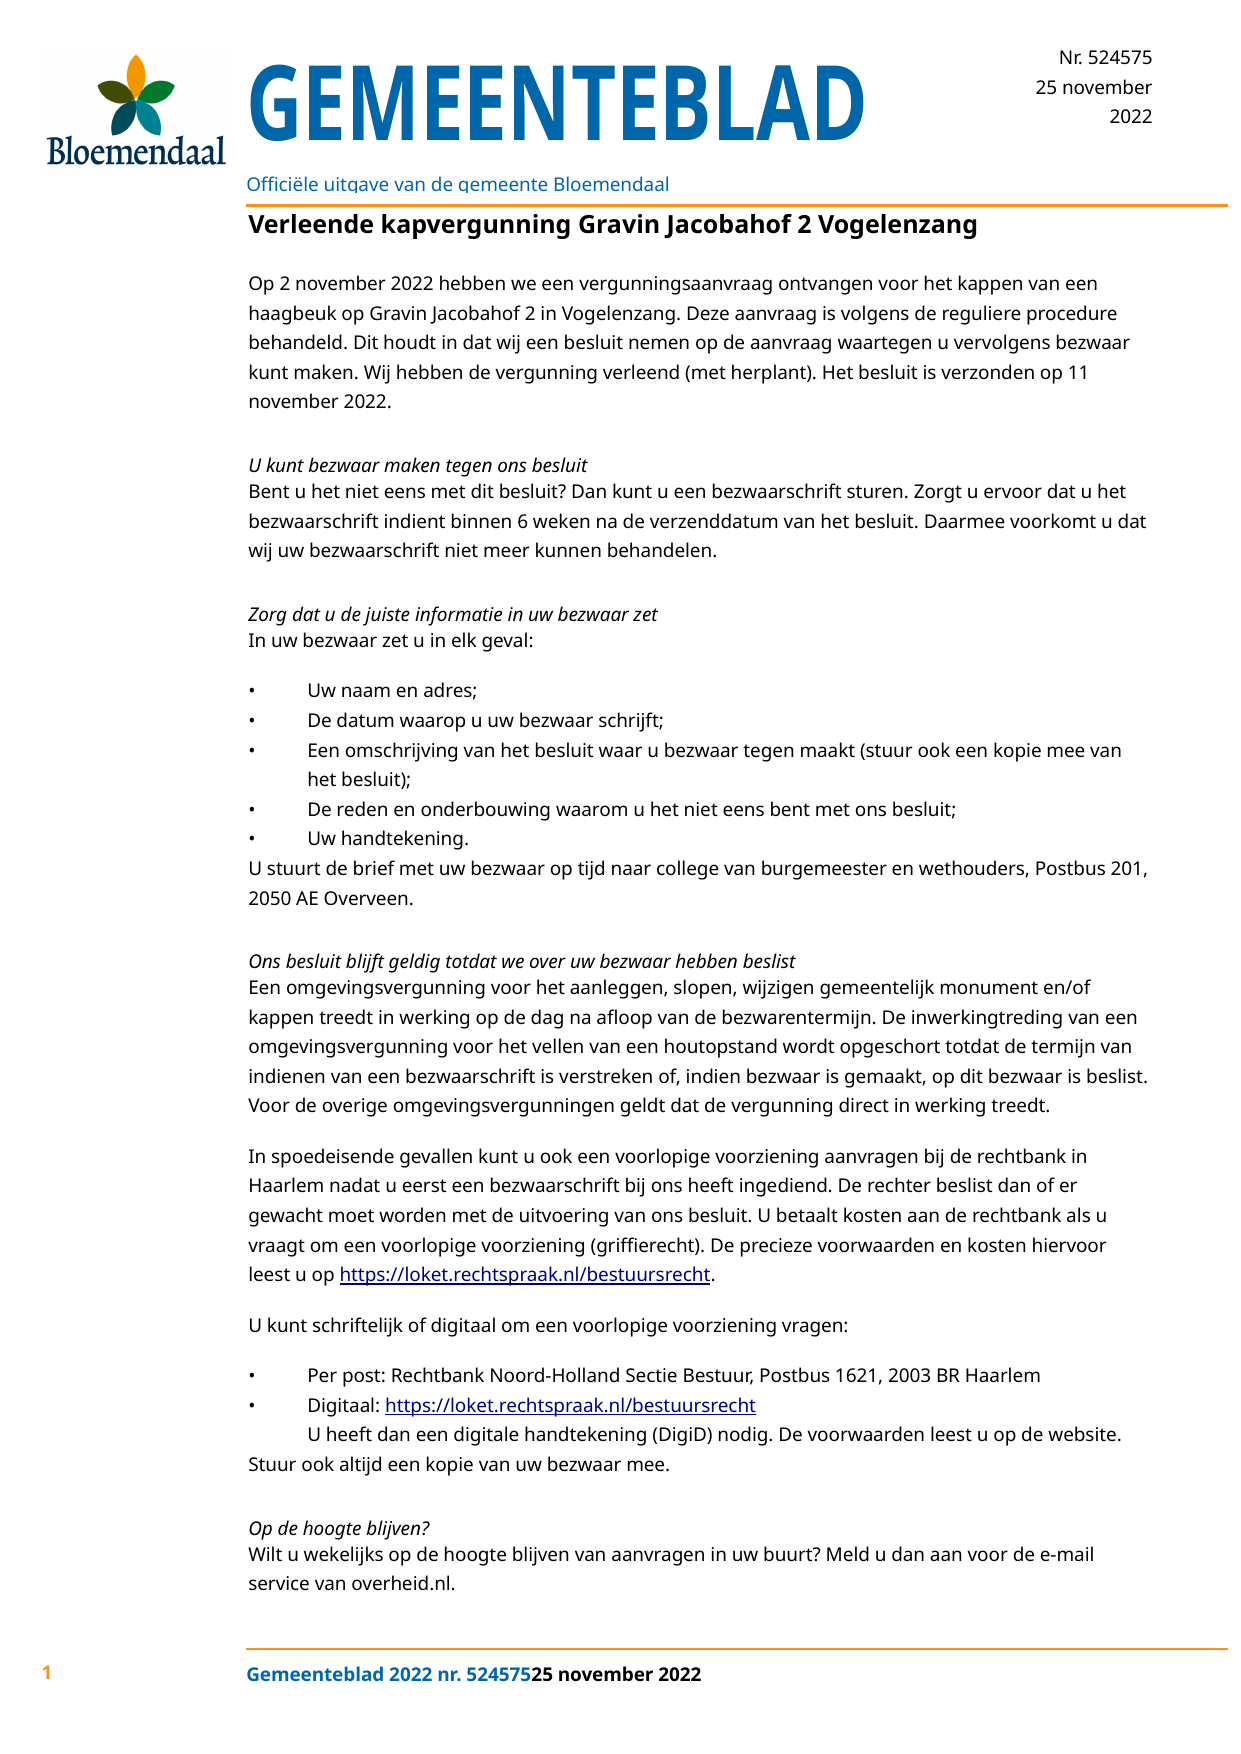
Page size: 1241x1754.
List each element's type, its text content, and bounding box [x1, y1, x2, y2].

text U stuurt de brief met uw bezwaar op tijd naar college van burgemeester en wethouders, Postbus 201, 2050 AE Overveen. [248, 855, 1152, 910]
list Per post: Rechtbank Noord-Holland Sectie Bestuur, Postbus 1621, 2003 BR Haarlem [248, 1362, 1152, 1388]
list Digitaal: https://loket.rechtspraak.nl/bestuursrecht [248, 1392, 1152, 1418]
text Ons besluit blijft geldig totdat we over uw bezwaar hebben beslist [248, 949, 1152, 974]
text Wilt u wekelijks op de hoogte blijven van aanvragen in uw buurt? Meld u dan aan voor de e-mail service van overheid.nl. [248, 1541, 1152, 1596]
list De reden en onderbouwing waarom u het niet eens bent met ons besluit; [248, 796, 1152, 822]
text Een omgevingsvergunning voor het aanleggen, slopen, wijzigen gemeentelijk monument en/of kappen treedt in werking op de dag na afloop van de bezwarentermijn. De inwerkingtreding van een omgevingsvergunning voor het vellen van een houtopstand wordt opgeschort totdat de termijn van indienen van een bezwaarschrift is verstreken of, indien bezwaar is gemaakt, op dit bezwaar is beslist. Voor de overige omgevingsvergunningen geldt dat de vergunning direct in werking treedt. [248, 974, 1152, 1118]
text Zorg dat u de juiste informatie in uw bezwaar zet [248, 601, 1152, 627]
list U heeft dan een digitale handtekening (DigiD) nodig. De voorwaarden leest u op de website. [248, 1421, 1152, 1447]
text In uw bezwaar zet u in elk geval: [248, 627, 1152, 653]
list Uw naam en adres; [248, 678, 1152, 703]
list De datum waarop u uw bezwaar schrijft; [248, 707, 1152, 733]
list Een omschrijving van het besluit waar u bezwaar tegen maakt (stuur ook een kopie mee van het besluit); [248, 737, 1152, 792]
text Op 2 november 2022 hebben we een vergunningsaanvraag ontvangen voor het kappen van een haagbeuk op Gravin Jacobahof 2 in Vogelenzang. Deze aanvraag is volgens de reguliere procedure behandeld. Dit houdt in dat wij een besluit nemen op de aanvraag waartegen u vervolgens bezwaar kunt maken. Wij hebben de vergunning verleend (met herplant). Het besluit is verzonden op 11 november 2022. [248, 270, 1152, 414]
text U kunt bezwaar maken tegen ons besluit [248, 453, 1152, 478]
list Uw handtekening. [248, 826, 1152, 851]
picture [41, 47, 231, 172]
text Op de hoogte blijven? [248, 1515, 1152, 1541]
text Verleende kapvergunning Gravin Jacobahof 2 Vogelenzang [248, 207, 1152, 241]
text Bent u het niet eens met dit besluit? Dan kunt u een bezwaarschrift sturen. Zorgt u ervoor dat u het bezwaarschrift indient binnen 6 weken na de verzenddatum van het besluit. Daarmee voorkomt u dat wij uw bezwaarschrift niet meer kunnen behandelen. [248, 478, 1152, 563]
text Stuur ook altijd een kopie van uw bezwaar mee. [248, 1451, 1152, 1477]
text In spoedeisende gevallen kunt u ook een voorlopige voorziening aanvragen bij de rechtbank in Haarlem nadat u eerst een bezwaarschrift bij ons heeft ingediend. De rechter beslist dan of er gewacht moet worden met de uitvoering van ons besluit. U betaalt kosten aan de rechtbank als u vraagt om een voorlopige voorziening (griffierecht). De precieze voorwaarden en kosten hiervoor leest u op https://loket.rechtspraak.nl/bestuursrecht. [248, 1143, 1152, 1287]
text U kunt schriftelijk of digitaal om een voorlopige voorziening vragen: [248, 1312, 1152, 1338]
